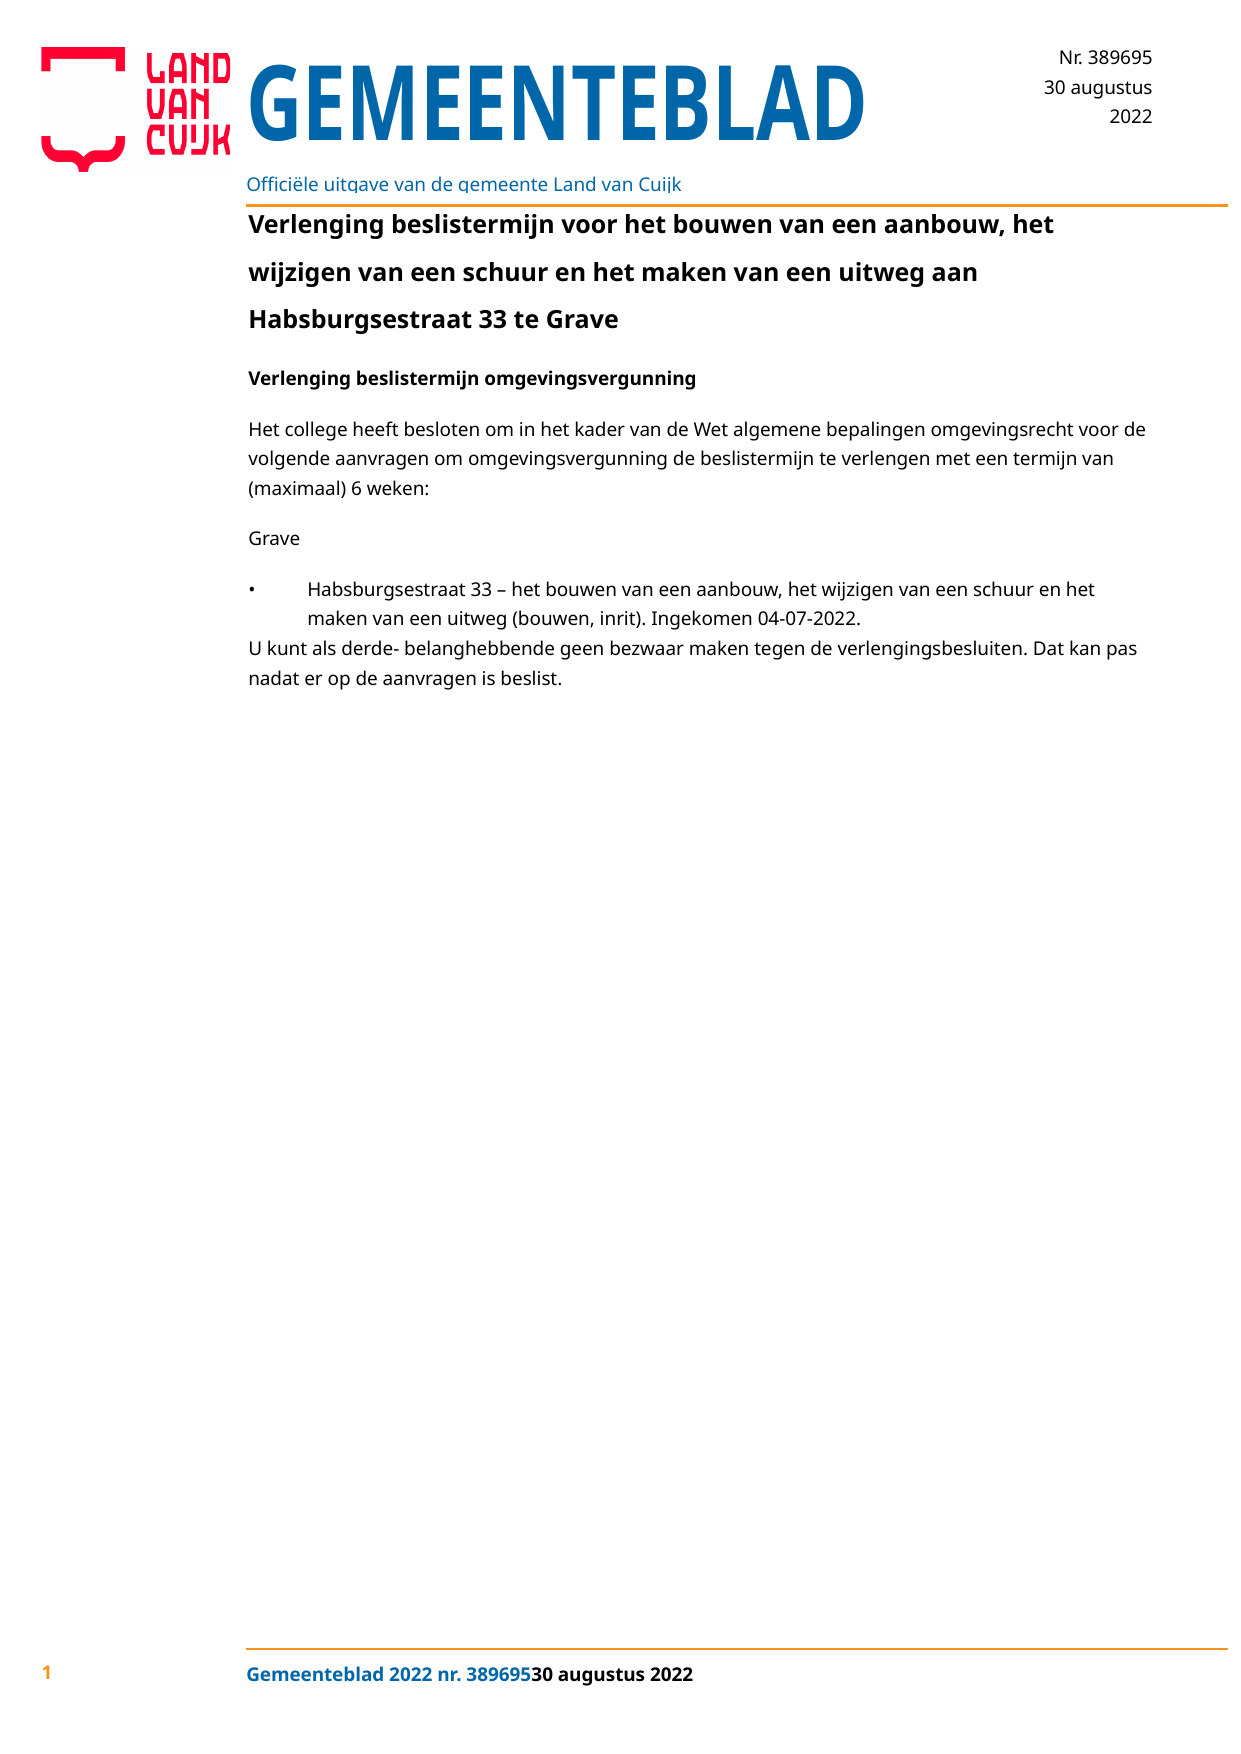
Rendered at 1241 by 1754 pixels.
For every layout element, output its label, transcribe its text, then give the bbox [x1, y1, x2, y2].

text Verlenging beslistermijn omgevingsvergunning [248, 366, 1152, 391]
text Het college heeft besloten om in het kader van de Wet algemene bepalingen omgevingsrecht voor de volgende aanvragen om omgevingsvergunning de beslistermijn te verlengen met een termijn van (maximaal) 6 weken: [248, 416, 1152, 501]
text Verlenging beslistermijn voor het bouwen van een aanbouw, het wijzigen van een schuur en het maken van een uitweg aan Habsburgsestraat 33 te Grave [248, 207, 1152, 336]
text Grave [248, 526, 1152, 551]
picture [41, 47, 231, 172]
list Habsburgsestraat 33 – het bouwen van een aanbouw, het wijzigen van een schuur en het maken van een uitweg (bouwen, inrit). Ingekomen 04-07-2022. [248, 576, 1152, 631]
text U kunt als derde- belanghebbende geen bezwaar maken tegen de verlengingsbesluiten. Dat kan pas nadat er op de aanvragen is beslist. [248, 635, 1152, 690]
